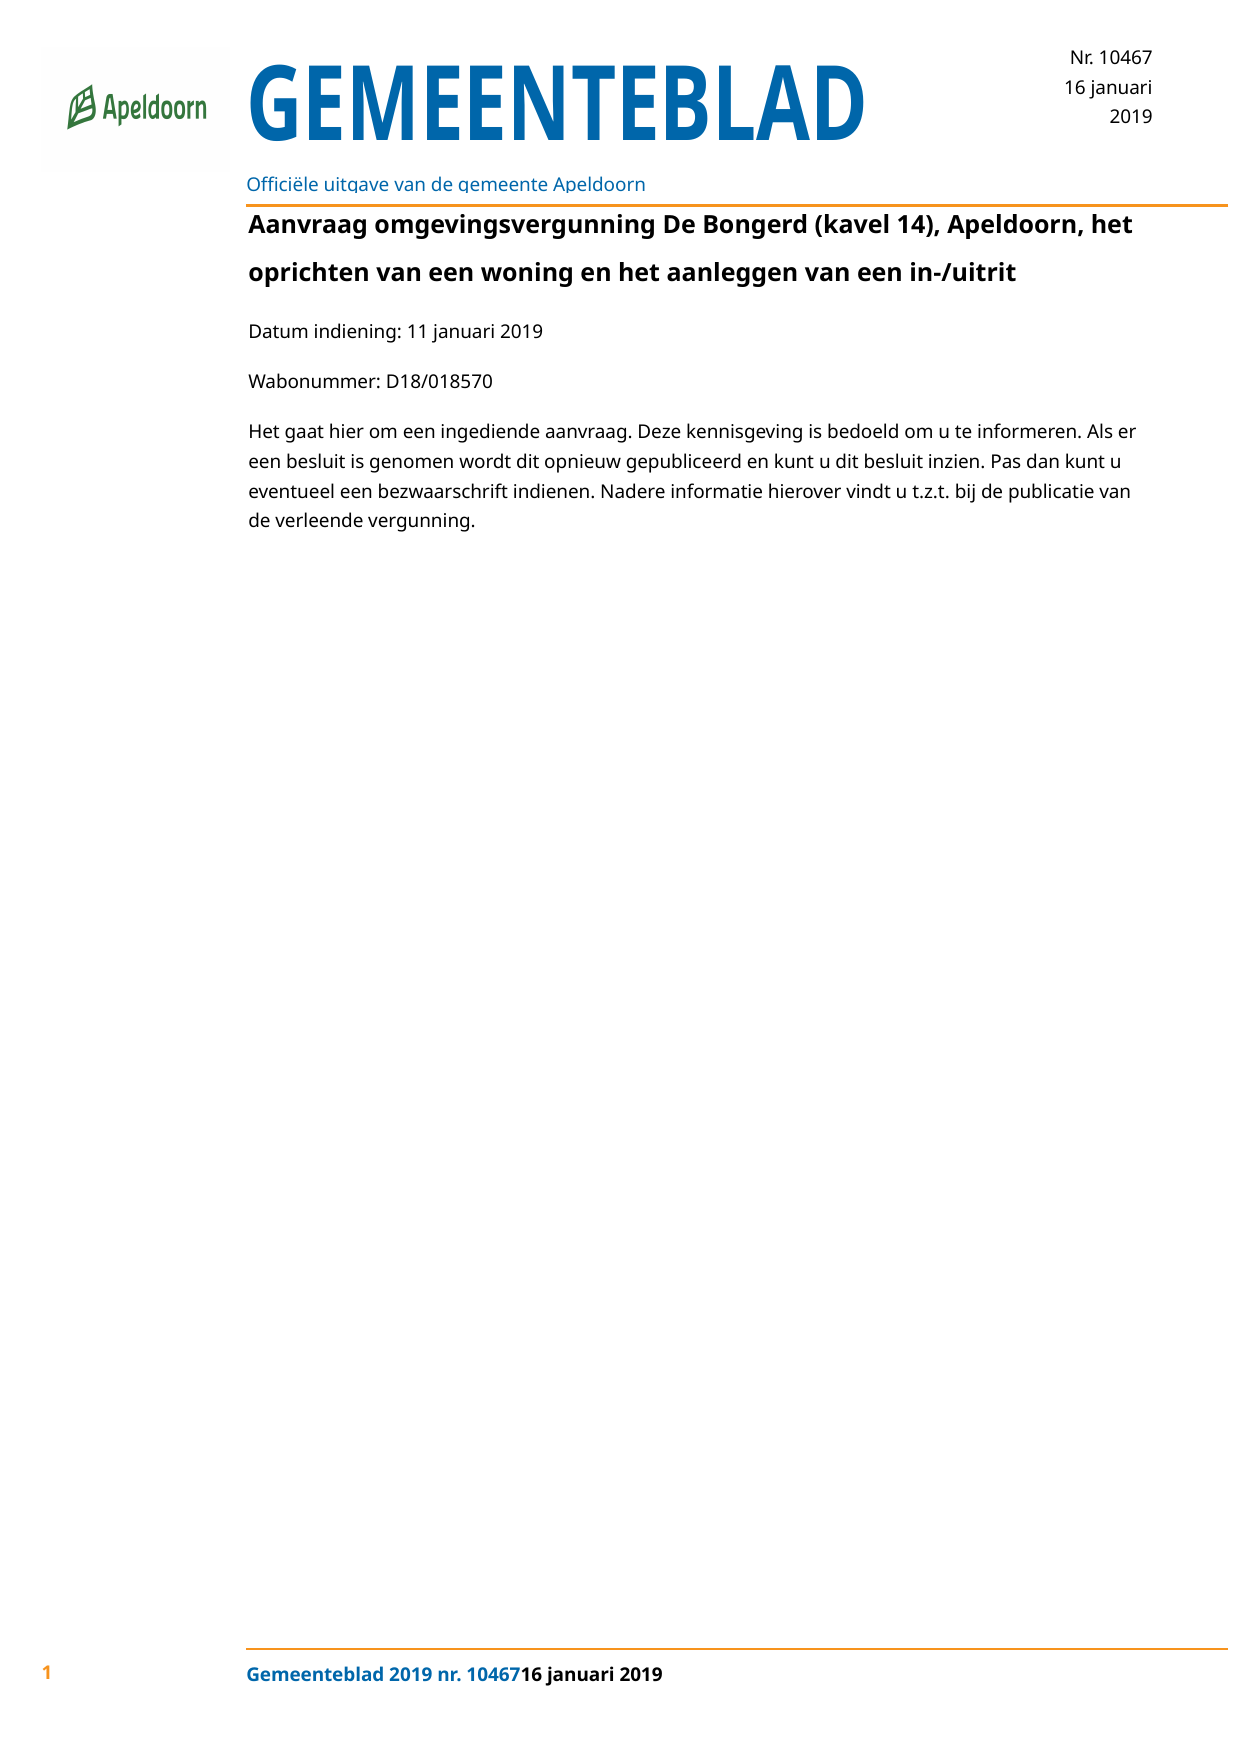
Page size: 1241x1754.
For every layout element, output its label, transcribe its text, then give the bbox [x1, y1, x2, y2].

picture [41, 47, 231, 172]
text Wabonummer: D18/018570 [248, 368, 1152, 394]
text Datum indiening: 11 januari 2019 [248, 318, 1152, 344]
text Het gaat hier om een ingediende aanvraag. Deze kennisgeving is bedoeld om u te informeren. Als er een besluit is genomen wordt dit opnieuw gepubliceerd en kunt u dit besluit inzien. Pas dan kunt u eventueel een bezwaarschrift indienen. Nadere informatie hierover vindt u t.z.t. bij de publicatie van de verleende vergunning. [248, 419, 1152, 533]
text Aanvraag omgevingsvergunning De Bongerd (kavel 14), Apeldoorn, het oprichten van een woning en het aanleggen van een in-/uitrit [248, 207, 1152, 288]
